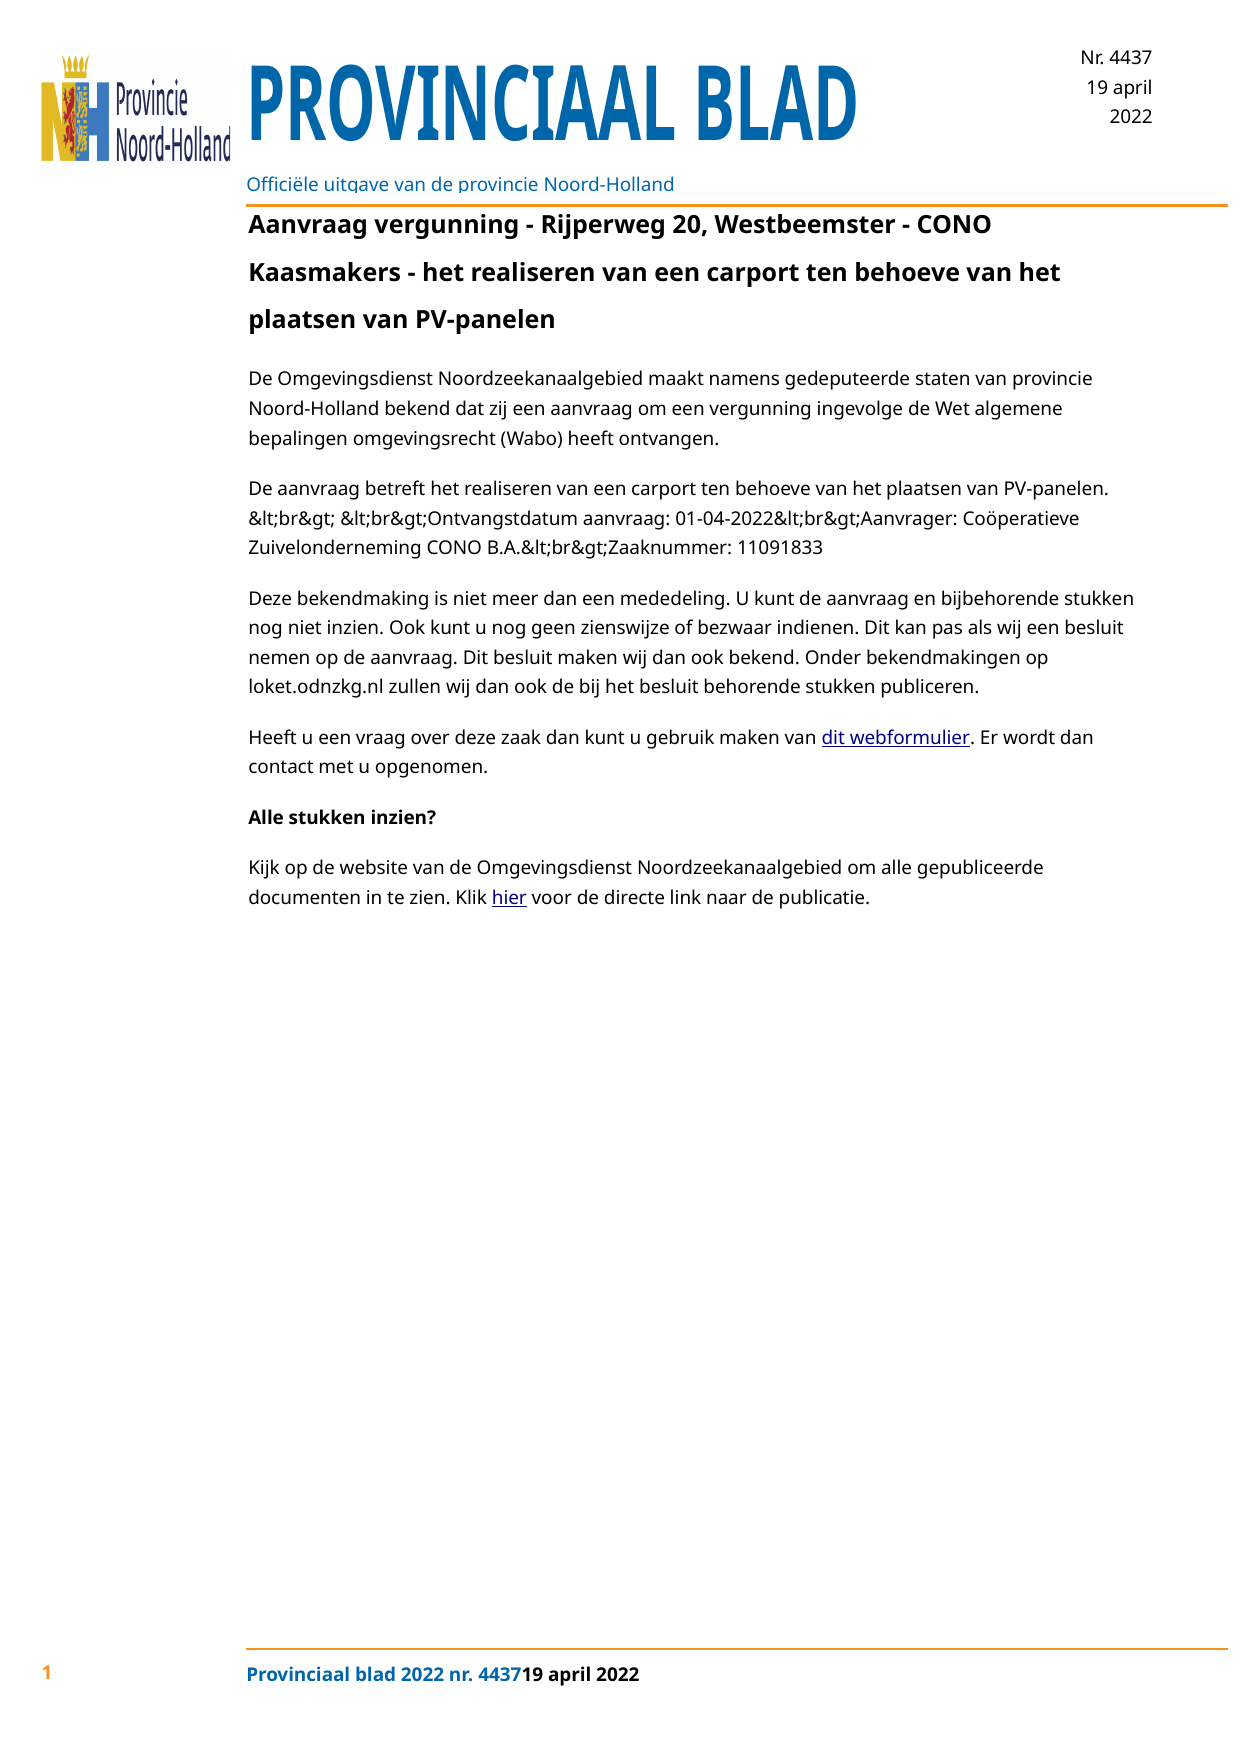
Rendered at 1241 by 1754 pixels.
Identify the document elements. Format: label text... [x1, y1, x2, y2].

text Deze bekendmaking is niet meer dan een mededeling. U kunt de aanvraag en bijbehorende stukken nog niet inzien. Ook kunt u nog geen zienswijze of bezwaar indienen. Dit kan pas als wij een besluit nemen op de aanvraag. Dit besluit maken wij dan ook bekend. Onder bekendmakingen op loket.odnzkg.nl zullen wij dan ook de bij het besluit behorende stukken publiceren. [248, 585, 1152, 699]
text Heeft u een vraag over deze zaak dan kunt u gebruik maken van dit webformulier. Er wordt dan contact met u opgenomen. [248, 724, 1152, 779]
text De aanvraag betreft het realiseren van een carport ten behoeve van het plaatsen van PV-panelen. &lt;br&gt; &lt;br&gt;Ontvangstdatum aanvraag: 01-04-2022&lt;br&gt;Aanvrager: Coöperatieve Zuivelonderneming CONO B.A.&lt;br&gt;Zaaknummer: 11091833 [248, 475, 1152, 560]
text Alle stukken inzien? [248, 804, 1152, 829]
text Aanvraag vergunning - Rijperweg 20, Westbeemster - CONO Kaasmakers - het realiseren van een carport ten behoeve van het plaatsen van PV-panelen [248, 207, 1152, 336]
text De Omgevingsdienst Noordzeekanaalgebied maakt namens gedeputeerde staten van provincie Noord-Holland bekend dat zij een aanvraag om een vergunning ingevolge de Wet algemene bepalingen omgevingsrecht (Wabo) heeft ontvangen. [248, 366, 1152, 450]
text Kijk op de website van de Omgevingsdienst Noordzeekanaalgebied om alle gepubliceerde documenten in te zien. Klik hier voor de directe link naar de publicatie. [248, 854, 1152, 909]
picture [41, 47, 231, 172]
